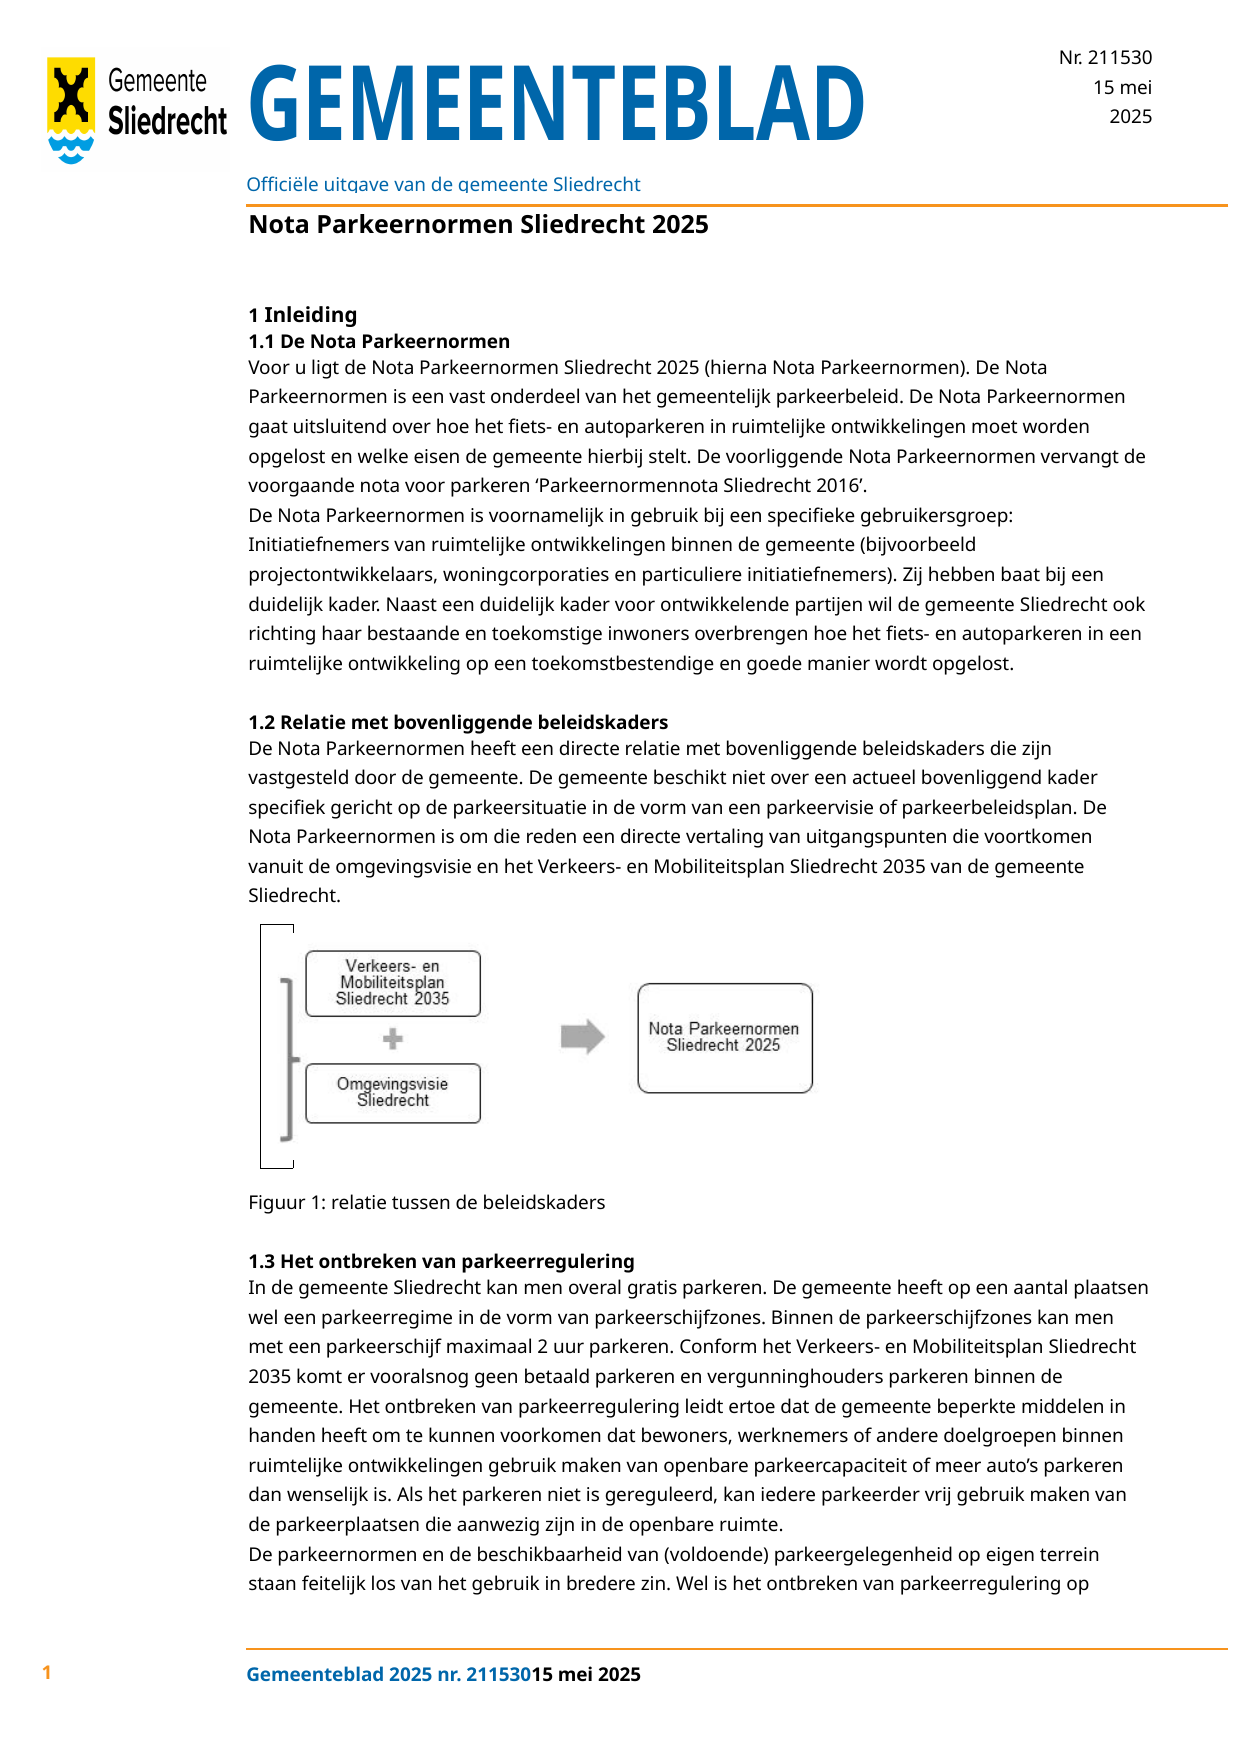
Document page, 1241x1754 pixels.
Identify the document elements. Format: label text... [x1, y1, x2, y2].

text 1 Inleiding [248, 300, 1152, 328]
text Nota Parkeernormen Sliedrecht 2025 [248, 207, 1152, 241]
text 1.3 Het ontbreken van parkeerregulering [248, 1249, 1152, 1274]
picture [41, 47, 231, 172]
text De Nota Parkeernormen is voornamelijk in gebruik bij een specifieke gebruikersgroep: Initiatiefnemers van ruimtelijke ontwikkelingen binnen de gemeente (bijvoorbeeld projectontwikkelaars, woningcorporaties en particuliere initiatiefnemers). Zij hebben baat bij een duidelijk kader. Naast een duidelijk kader voor ontwikkelende partijen wil de gemeente Sliedrecht ook richting haar bestaande en toekomstige inwoners overbrengen hoe het fiets- en autoparkeren in een ruimtelijke ontwikkeling op een toekomstbestendige en goede manier wordt opgelost. [248, 502, 1152, 676]
text 1.2 Relatie met bovenliggende beleidskaders [248, 709, 1152, 735]
text 1.1 De Nota Parkeernormen [248, 328, 1152, 354]
picture [268, 933, 842, 1160]
text De parkeernormen en de beschikbaarheid van (voldoende) parkeergelegenheid op eigen terrein staan feitelijk los van het gebruik in bredere zin. Wel is het ontbreken van parkeerregulering op [248, 1541, 1152, 1596]
text Voor u ligt de Nota Parkeernormen Sliedrecht 2025 (hierna Nota Parkeernormen). De Nota Parkeernormen is een vast onderdeel van het gemeentelijk parkeerbeleid. De Nota Parkeernormen gaat uitsluitend over hoe het fiets- en autoparkeren in ruimtelijke ontwikkelingen moet worden opgelost en welke eisen de gemeente hierbij stelt. De voorliggende Nota Parkeernormen vervangt de voorgaande nota voor parkeren ‘Parkeernormennota Sliedrecht 2016’. [248, 354, 1152, 498]
text De Nota Parkeernormen heeft een directe relatie met bovenliggende beleidskaders die zijn vastgesteld door de gemeente. De gemeente beschikt niet over een actueel bovenliggend kader specifiek gericht op de parkeersituatie in de vorm van een parkeervisie of parkeerbeleidsplan. De Nota Parkeernormen is om die reden een directe vertaling van uitgangspunten die voortkomen vanuit de omgevingsvisie en het Verkeers- en Mobiliteitsplan Sliedrecht 2035 van de gemeente Sliedrecht. [248, 735, 1152, 908]
text Figuur 1: relatie tussen de beleidskaders [248, 1189, 1152, 1215]
text In de gemeente Sliedrecht kan men overal gratis parkeren. De gemeente heeft op een aantal plaatsen wel een parkeerregime in de vorm van parkeerschijfzones. Binnen de parkeerschijfzones kan men met een parkeerschijf maximaal 2 uur parkeren. Conform het Verkeers- en Mobiliteitsplan Sliedrecht 2035 komt er vooralsnog geen betaald parkeren en vergunninghouders parkeren binnen de gemeente. Het ontbreken van parkeerregulering leidt ertoe dat de gemeente beperkte middelen in handen heeft om te kunnen voorkomen dat bewoners, werknemers of andere doelgroepen binnen ruimtelijke ontwikkelingen gebruik maken van openbare parkeercapaciteit of meer auto’s parkeren dan wenselijk is. Als het parkeren niet is gereguleerd, kan iedere parkeerder vrij gebruik maken van de parkeerplaatsen die aanwezig zijn in de openbare ruimte. [248, 1274, 1152, 1537]
